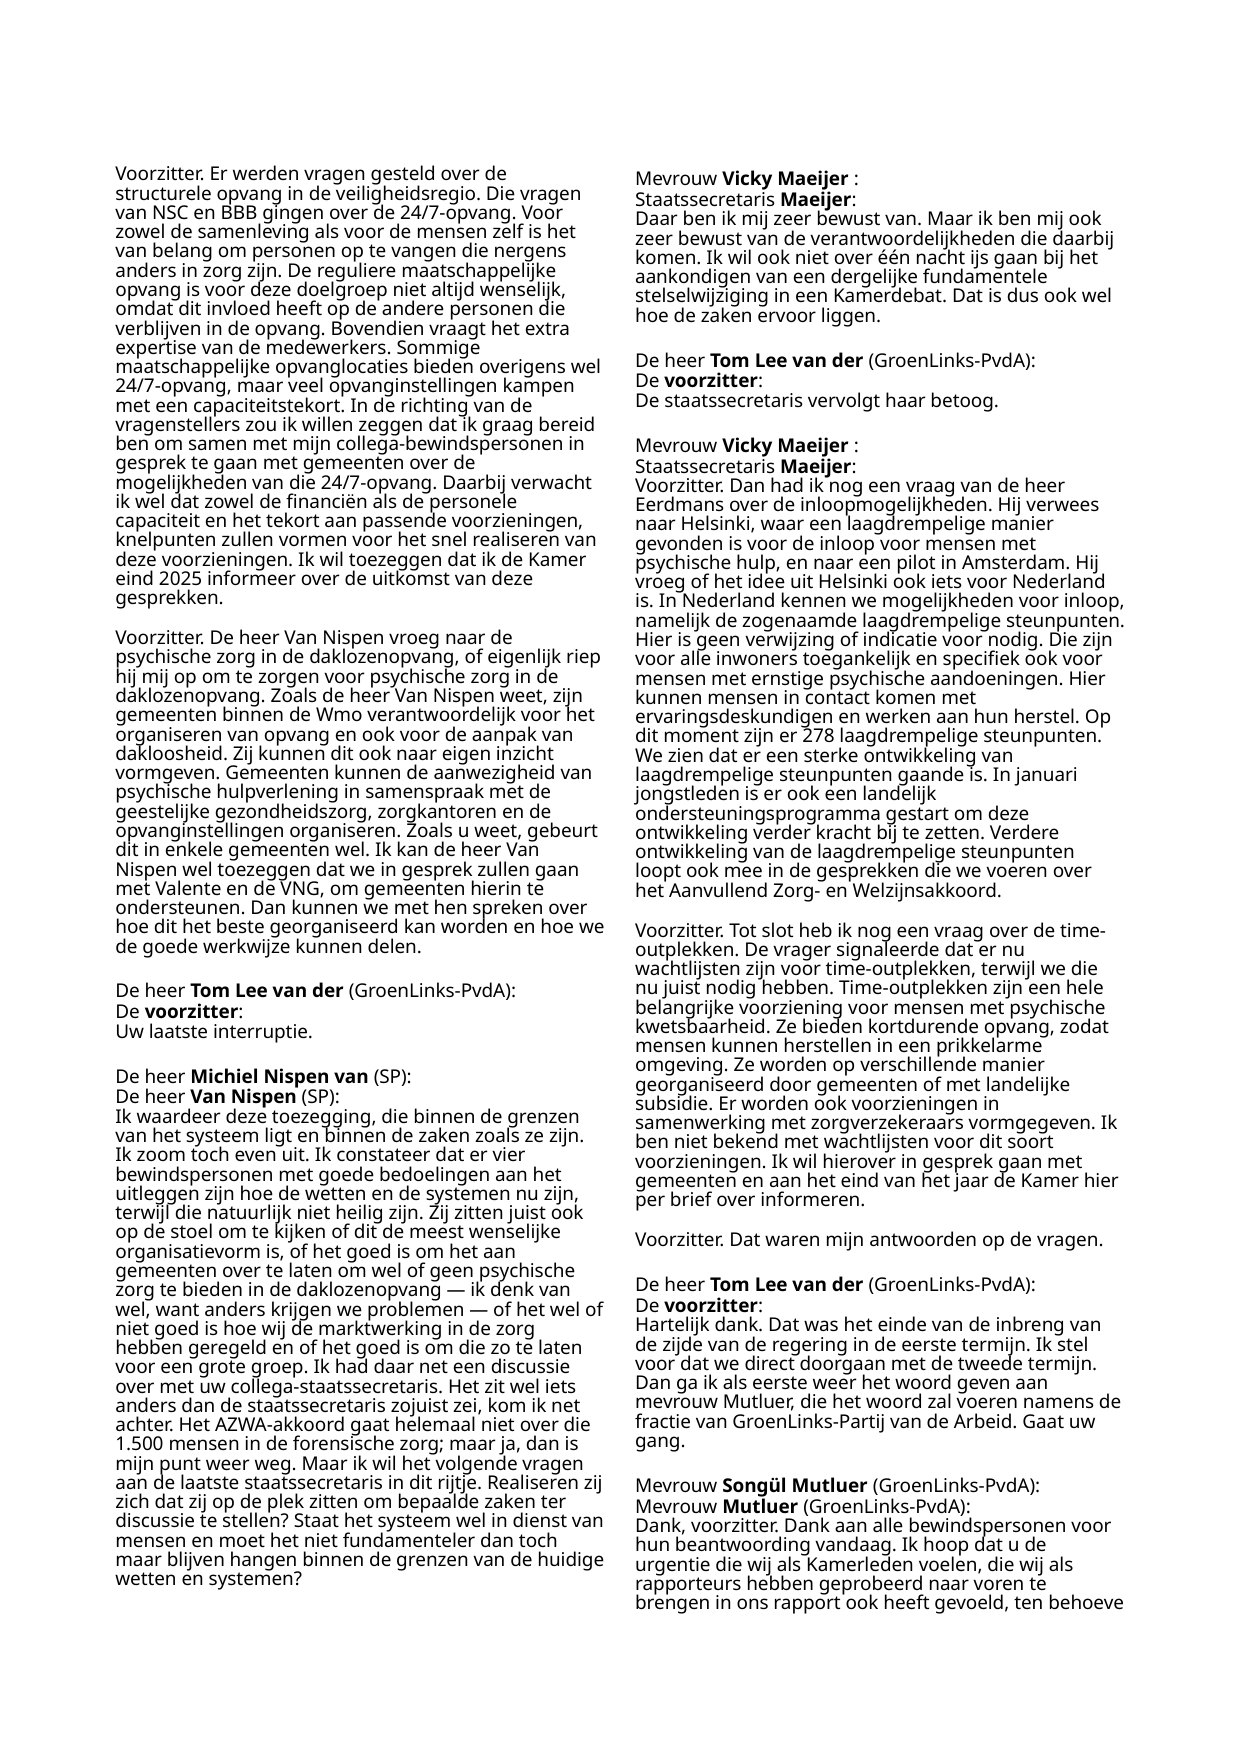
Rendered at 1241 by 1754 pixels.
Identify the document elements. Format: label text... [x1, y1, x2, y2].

text Mevrouw Songül Mutluer (GroenLinks-PvdA): [635, 1472, 1125, 1498]
text Staatssecretaris Maeijer: [635, 458, 1125, 477]
text De voorzitter: [635, 1297, 1125, 1316]
text Dank, voorzitter. Dank aan alle bewindspersonen voor hun beantwoording vandaag. Ik hoop dat u de urgentie die wij als Kamerleden voelen, die wij als rapporteurs hebben geprobeerd naar voren te brengen in ons rapport ook heeft gevoeld, ten behoeve [635, 1517, 1125, 1613]
text De heer Tom Lee van der (GroenLinks-PvdA): [635, 1271, 1125, 1297]
text De heer Van Nispen (SP): [115, 1088, 605, 1108]
text De voorzitter: [635, 372, 1125, 392]
text Mevrouw Mutluer (GroenLinks-PvdA): [635, 1498, 1125, 1517]
text Uw laatste interruptie. [115, 1023, 605, 1042]
text De heer Tom Lee van der (GroenLinks-PvdA): [115, 978, 605, 1003]
text Mevrouw Vicky Maeijer : [635, 432, 1125, 458]
text De heer Tom Lee van der (GroenLinks-PvdA): [635, 347, 1125, 372]
text Ik waardeer deze toezegging, die binnen de grenzen van het systeem ligt en binnen de zaken zoals ze zijn. Ik zoom toch even uit. Ik constateer dat er vier bewindspersonen met goede bedoelingen aan het uitleggen zijn hoe de wetten en de systemen nu zijn, terwijl die natuurlijk niet heilig zijn. Zij zitten juist ook op de stoel om te kijken of dit de meest wenselijke organisatievorm is, of het goed is om het aan gemeenten over te laten om wel of geen psychische zorg te bieden in de daklozenopvang — ik denk van wel, want anders krijgen we problemen — of het wel of niet goed is hoe wij de marktwerking in de zorg hebben geregeld en of het goed is om die zo te laten voor een grote groep. Ik had daar net een discussie over met uw collega-staatssecretaris. Het zit wel iets anders dan de staatssecretaris zojuist zei, kom ik net achter. Het AZWA-akkoord gaat helemaal niet over die 1.500 mensen in de forensische zorg; maar ja, dan is mijn punt weer weg. Maar ik wil het volgende vragen aan de laatste staatssecretaris in dit rijtje. Realiseren zij zich dat zij op de plek zitten om bepaalde zaken ter discussie te stellen? Staat het systeem wel in dienst van mensen en moet het niet fundamenteler dan toch maar blijven hangen binnen de grenzen van de huidige wetten en systemen? [115, 1108, 605, 1589]
text De heer Michiel Nispen van (SP): [115, 1063, 605, 1088]
text Voorzitter. Er werden vragen gesteld over de structurele opvang in de veiligheidsregio. Die vragen van NSC en BBB gingen over de 24/7-opvang. Voor zowel de samenleving als voor de mensen zelf is het van belang om personen op te vangen die nergens anders in zorg zijn. De reguliere maatschappelijke opvang is voor deze doelgroep niet altijd wenselijk, omdat dit invloed heeft op de andere personen die verblijven in de opvang. Bovendien vraagt het extra expertise van de medewerkers. Sommige maatschappelijke opvanglocaties bieden overigens wel 24/7-opvang, maar veel opvanginstellingen kampen met een capaciteitstekort. In de richting van de vragenstellers zou ik willen zeggen dat ik graag bereid ben om samen met mijn collega-bewindspersonen in gesprek te gaan met gemeenten over de mogelijkheden van die 24/7-opvang. Daarbij verwacht ik wel dat zowel de financiën als de personele capaciteit en het tekort aan passende voorzieningen, knelpunten zullen vormen voor het snel realiseren van deze voorzieningen. Ik wil toezeggen dat ik de Kamer eind 2025 informeer over de uitkomst van deze gesprekken. [115, 165, 605, 608]
text Voorzitter. De heer Van Nispen vroeg naar de psychische zorg in de daklozenopvang, of eigenlijk riep hij mij op om te zorgen voor psychische zorg in de daklozenopvang. Zoals de heer Van Nispen weet, zijn gemeenten binnen de Wmo verantwoordelijk voor het organiseren van opvang en ook voor de aanpak van dakloosheid. Zij kunnen dit ook naar eigen inzicht vormgeven. Gemeenten kunnen de aanwezigheid van psychische hulpverlening in samenspraak met de geestelijke gezondheidszorg, zorgkantoren en de opvanginstellingen organiseren. Zoals u weet, gebeurt dit in enkele gemeenten wel. Ik kan de heer Van Nispen wel toezeggen dat we in gesprek zullen gaan met Valente en de VNG, om gemeenten hierin te ondersteunen. Dan kunnen we met hen spreken over hoe dit het beste georganiseerd kan worden en hoe we de goede werkwijze kunnen delen. [115, 629, 605, 957]
text De staatssecretaris vervolgt haar betoog. [635, 392, 1125, 411]
text Hartelijk dank. Dat was het einde van de inbreng van de zijde van de regering in de eerste termijn. Ik stel voor dat we direct doorgaan met de tweede termijn. Dan ga ik als eerste weer het woord geven aan mevrouw Mutluer, die het woord zal voeren namens de fractie van GroenLinks-Partij van de Arbeid. Gaat uw gang. [635, 1316, 1125, 1451]
text Staatssecretaris Maeijer: [635, 191, 1125, 210]
text Voorzitter. Dat waren mijn antwoorden op de vragen. [635, 1231, 1125, 1251]
text De voorzitter: [115, 1003, 605, 1023]
text Voorzitter. Tot slot heb ik nog een vraag over de time-outplekken. De vrager signaleerde dat er nu wachtlijsten zijn voor time-outplekken, terwijl we die nu juist nodig hebben. Time-outplekken zijn een hele belangrijke voorziening voor mensen met psychische kwetsbaarheid. Ze bieden kortdurende opvang, zodat mensen kunnen herstellen in een prikkelarme omgeving. Ze worden op verschillende manier georganiseerd door gemeenten of met landelijke subsidie. Er worden ook voorzieningen in samenwerking met zorgverzekeraars vormgegeven. Ik ben niet bekend met wachtlijsten voor dit soort voorzieningen. Ik wil hierover in gesprek gaan met gemeenten en aan het eind van het jaar de Kamer hier per brief over informeren. [635, 922, 1125, 1211]
text Daar ben ik mij zeer bewust van. Maar ik ben mij ook zeer bewust van de verantwoordelijkheden die daarbij komen. Ik wil ook niet over één nacht ijs gaan bij het aankondigen van een dergelijke fundamentele stelselwijziging in een Kamerdebat. Dat is dus ook wel hoe de zaken ervoor liggen. [635, 210, 1125, 326]
text Mevrouw Vicky Maeijer : [635, 165, 1125, 191]
text Voorzitter. Dan had ik nog een vraag van de heer Eerdmans over de inloopmogelijkheden. Hij verwees naar Helsinki, waar een laagdrempelige manier gevonden is voor de inloop voor mensen met psychische hulp, en naar een pilot in Amsterdam. Hij vroeg of het idee uit Helsinki ook iets voor Nederland is. In Nederland kennen we mogelijkheden voor inloop, namelijk de zogenaamde laagdrempelige steunpunten. Hier is geen verwijzing of indicatie voor nodig. Die zijn voor alle inwoners toegankelijk en specifiek ook voor mensen met ernstige psychische aandoeningen. Hier kunnen mensen in contact komen met ervaringsdeskundigen en werken aan hun herstel. Op dit moment zijn er 278 laagdrempelige steunpunten. We zien dat er een sterke ontwikkeling van laagdrempelige steunpunten gaande is. In januari jongstleden is er ook een landelijk ondersteuningsprogramma gestart om deze ontwikkeling verder kracht bij te zetten. Verdere ontwikkeling van de laagdrempelige steunpunten loopt ook mee in de gesprekken die we voeren over het Aanvullend Zorg- en Welzijnsakkoord. [635, 477, 1125, 901]
